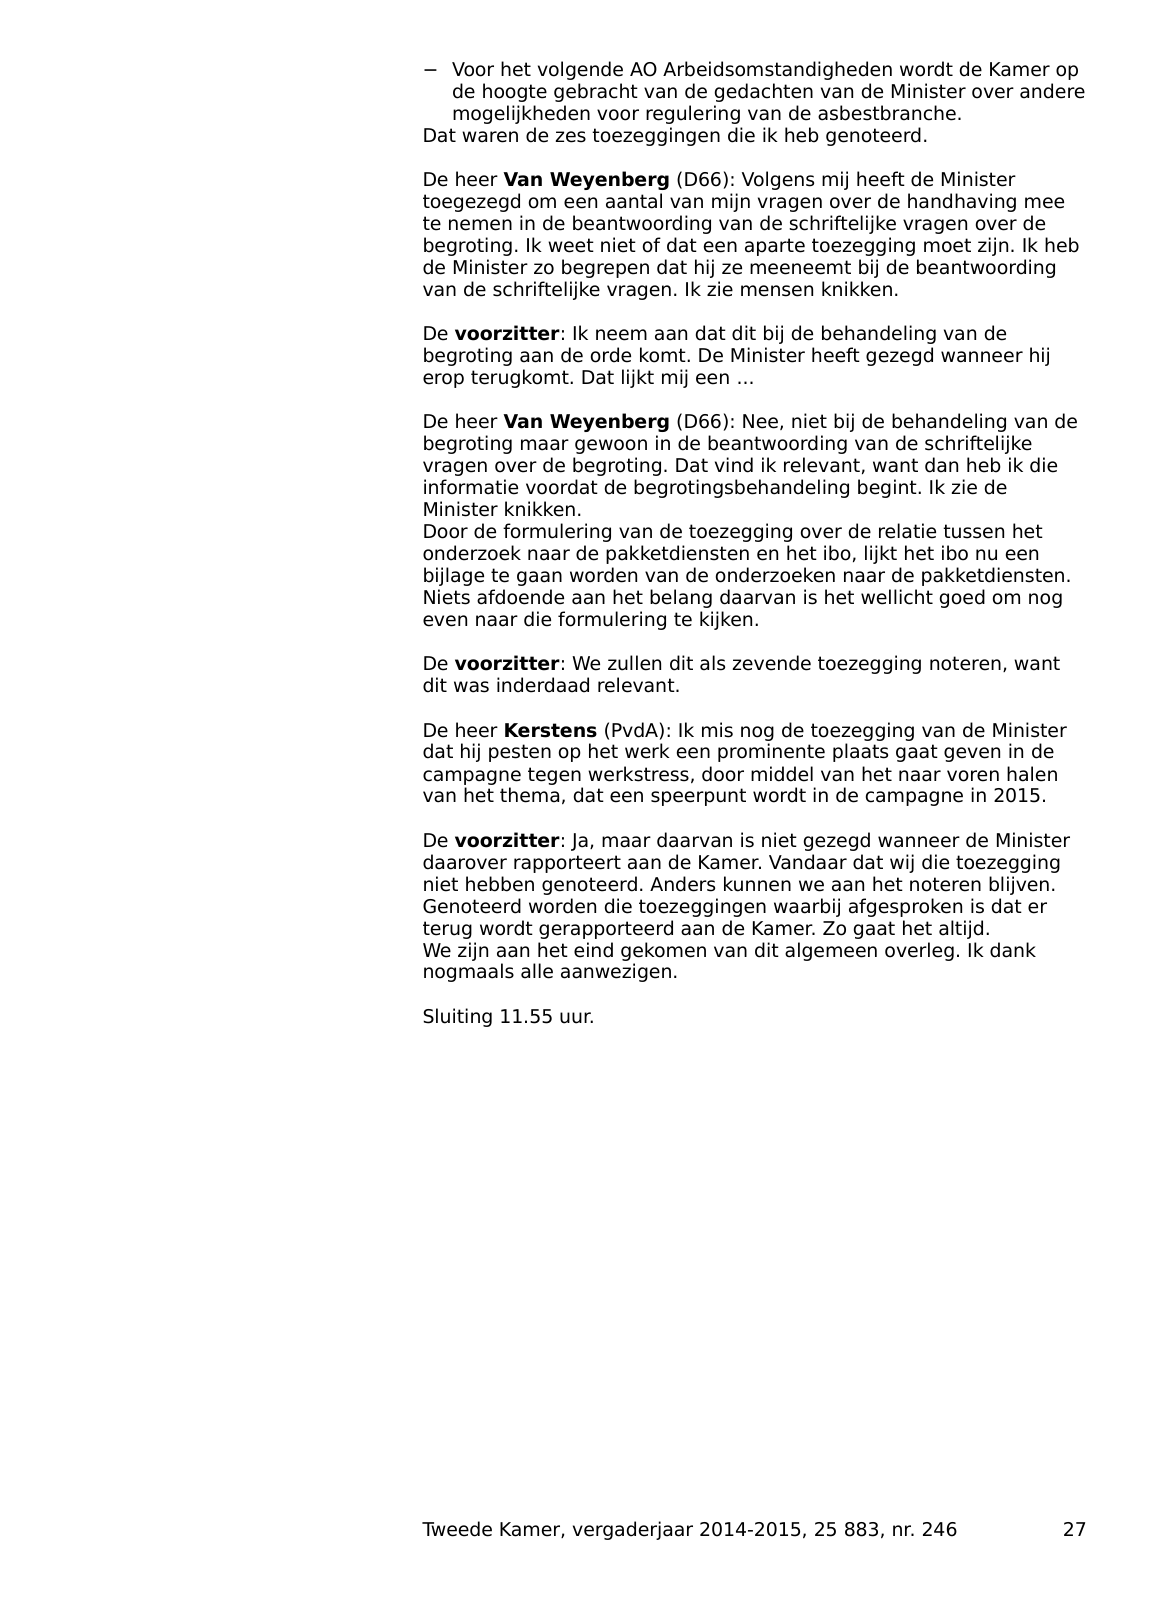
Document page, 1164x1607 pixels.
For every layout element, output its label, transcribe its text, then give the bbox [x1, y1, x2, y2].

text De voorzitter: Ja, maar daarvan is niet gezegd wanneer de Minister daarover rapporteert aan de Kamer. Vandaar dat wij die toezegging niet hebben genoteerd. Anders kunnen we aan het noteren blijven. Genoteerd worden die toezeggingen waarbij afgesproken is dat er terug wordt gerapporteerd aan de Kamer. Zo gaat het altijd. [422, 829, 1087, 939]
text De heer Kerstens (PvdA): Ik mis nog de toezegging van de Minister dat hij pesten op het werk een prominente plaats gaat geven in de campagne tegen werkstress, door middel van het naar voren halen van het thema, dat een speerpunt wordt in de campagne in 2015. [422, 719, 1087, 807]
text De voorzitter: We zullen dit als zevende toezegging noteren, want dit was inderdaad relevant. [422, 653, 1087, 697]
text Sluiting 11.55 uur. [422, 1006, 1087, 1028]
text Dat waren de zes toezeggingen die ik heb genoteerd. [422, 125, 1087, 147]
text De heer Van Weyenberg (D66): Volgens mij heeft de Minister toegezegd om een aantal van mijn vragen over de handhaving mee te nemen in de beantwoording van de schriftelijke vragen over de begroting. Ik weet niet of dat een aparte toezegging moet zijn. Ik heb de Minister zo begrepen dat hij ze meeneemt bij de beantwoording van de schriftelijke vragen. Ik zie mensen knikken. [422, 169, 1087, 301]
text − Voor het volgende AO Arbeidsomstandigheden wordt de Kamer op de hoogte gebracht van de gedachten van de Minister over andere mogelijkheden voor regulering van de asbestbranche. [422, 59, 1087, 125]
text We zijn aan het eind gekomen van dit algemeen overleg. Ik dank nogmaals alle aanwezigen. [422, 939, 1087, 983]
text Door de formulering van de toezegging over de relatie tussen het onderzoek naar de pakketdiensten en het ibo, lijkt het ibo nu een bijlage te gaan worden van de onderzoeken naar de pakketdiensten. Niets afdoende aan het belang daarvan is het wellicht goed om nog even naar die formulering te kijken. [422, 521, 1087, 631]
text De heer Van Weyenberg (D66): Nee, niet bij de behandeling van de begroting maar gewoon in de beantwoording van de schriftelijke vragen over de begroting. Dat vind ik relevant, want dan heb ik die informatie voordat de begrotingsbehandeling begint. Ik zie de Minister knikken. [422, 411, 1087, 521]
text De voorzitter: Ik neem aan dat dit bij de behandeling van de begroting aan de orde komt. De Minister heeft gezegd wanneer hij erop terugkomt. Dat lijkt mij een ... [422, 323, 1087, 389]
